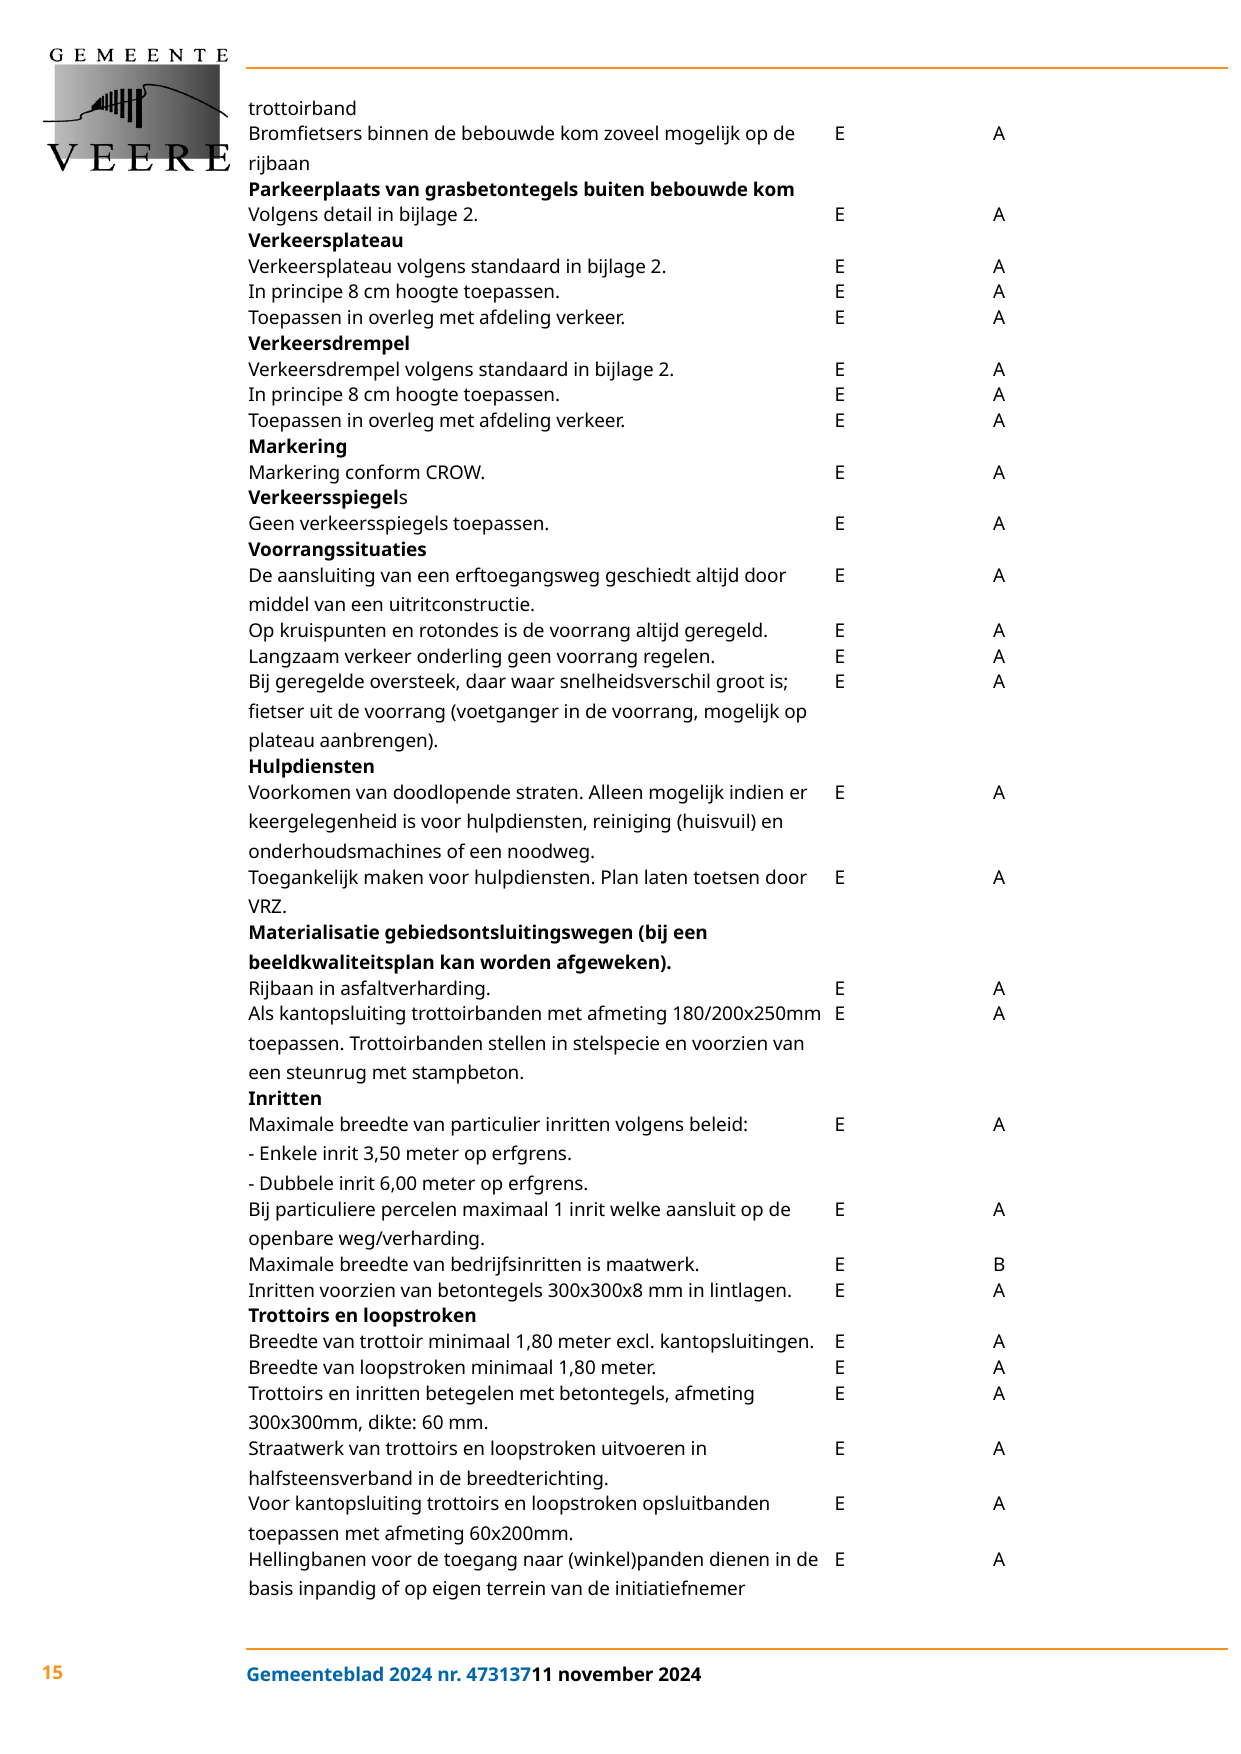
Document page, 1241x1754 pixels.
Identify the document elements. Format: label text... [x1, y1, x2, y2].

table_cell Bij particuliere percelen maximaal 1 inrit welke aansluit op de openbare weg/verharding. [248, 1196, 834, 1251]
table_cell [834, 536, 993, 562]
table_cell E [834, 459, 993, 484]
table_cell [834, 95, 993, 121]
table_cell In principe 8 cm hoogte toepassen. [248, 382, 834, 407]
table_cell A [993, 779, 1152, 864]
table_cell [993, 485, 1152, 510]
table_cell E [834, 779, 993, 864]
table_cell E [834, 510, 993, 536]
table_cell Rijbaan in asfaltverharding. [248, 975, 834, 1000]
table_cell A [993, 669, 1152, 753]
table_cell A [993, 305, 1152, 330]
table_cell [834, 330, 993, 356]
table_cell [993, 1303, 1152, 1328]
table_cell E [834, 408, 993, 433]
table_cell A [993, 643, 1152, 668]
table_cell E [834, 864, 993, 919]
table_cell Bromfietsers binnen de bebouwde kom zoveel mogelijk op de rijbaan [248, 121, 834, 176]
table_cell Op kruispunten en rotondes is de voorrang altijd geregeld. [248, 617, 834, 643]
table_cell Inritten [248, 1085, 834, 1111]
table_cell Markering conform CROW. [248, 459, 834, 484]
table_cell [834, 176, 993, 202]
table_cell Maximale breedte van particulier inritten volgens beleid: - Enkele inrit 3,50 meter op erfgrens. - Dubbele inrit 6,00 meter op erfgrens. [248, 1111, 834, 1196]
table_cell Parkeerplaats van grasbetontegels buiten bebouwde kom [248, 176, 834, 202]
table_cell A [993, 1000, 1152, 1085]
table_cell E [834, 1546, 993, 1601]
table_cell A [993, 121, 1152, 176]
table_cell E [834, 202, 993, 227]
table_cell Toepassen in overleg met afdeling verkeer. [248, 305, 834, 330]
table_cell [834, 433, 993, 459]
table_cell Langzaam verkeer onderling geen voorrang regelen. [248, 643, 834, 668]
table_cell Verkeersplateau volgens standaard in bijlage 2. [248, 253, 834, 279]
table_cell Markering [248, 433, 834, 459]
table_cell Geen verkeersspiegels toepassen. [248, 510, 834, 536]
table_cell A [993, 202, 1152, 227]
table_cell A [993, 253, 1152, 279]
table_cell Voor kantopsluiting trottoirs en loopstroken opsluitbanden toepassen met afmeting 60x200mm. [248, 1491, 834, 1546]
table_cell E [834, 975, 993, 1000]
table_cell Voorkomen van doodlopende straten. Alleen mogelijk indien er keergelegenheid is voor hulpdiensten, reiniging (huisvuil) en onderhoudsmachines of een noodweg. [248, 779, 834, 864]
table_cell A [993, 279, 1152, 304]
table_cell Hellingbanen voor de toegang naar (winkel)panden dienen in de basis inpandig of op eigen terrein van de initiatiefnemer [248, 1546, 834, 1601]
table_cell B [993, 1251, 1152, 1277]
table_cell A [993, 1277, 1152, 1303]
table_cell E [834, 1251, 993, 1277]
table_cell A [993, 382, 1152, 407]
table_cell [993, 754, 1152, 779]
table_cell E [834, 356, 993, 382]
table_cell E [834, 1111, 993, 1196]
table_cell [834, 1303, 993, 1328]
table_cell A [993, 1196, 1152, 1251]
table_cell E [834, 1196, 993, 1251]
table_cell A [993, 617, 1152, 643]
table_cell A [993, 1111, 1152, 1196]
table_cell [834, 1085, 993, 1111]
table_cell [993, 919, 1152, 975]
table_cell Verkeersspiegels [248, 485, 834, 510]
table_cell Straatwerk van trottoirs en loopstroken uitvoeren in halfsteensverband in de breedterichting. [248, 1435, 834, 1491]
table_cell A [993, 1354, 1152, 1380]
table_cell A [993, 459, 1152, 484]
table_cell E [834, 617, 993, 643]
table_cell E [834, 305, 993, 330]
table_cell [993, 330, 1152, 356]
table_cell A [993, 562, 1152, 617]
table_cell E [834, 1380, 993, 1435]
table_cell A [993, 1380, 1152, 1435]
table_cell Trottoirs en loopstroken [248, 1303, 834, 1328]
table_cell Hulpdiensten [248, 754, 834, 779]
table_cell [993, 95, 1152, 121]
table_cell E [834, 253, 993, 279]
table_cell A [993, 1329, 1152, 1354]
table_cell E [834, 1354, 993, 1380]
table_cell E [834, 1491, 993, 1546]
table_cell E [834, 121, 993, 176]
table_cell E [834, 1435, 993, 1491]
table_cell [834, 919, 993, 975]
table_cell A [993, 1546, 1152, 1601]
table_cell A [993, 408, 1152, 433]
table_cell [834, 754, 993, 779]
table_cell [993, 1085, 1152, 1111]
table_cell E [834, 279, 993, 304]
table_cell A [993, 975, 1152, 1000]
table_cell Toegankelijk maken voor hulpdiensten. Plan laten toetsen door VRZ. [248, 864, 834, 919]
table_cell Materialisatie gebiedsontsluitingswegen (bij een beeldkwaliteitsplan kan worden afgeweken). [248, 919, 834, 975]
table_cell E [834, 562, 993, 617]
table_cell In principe 8 cm hoogte toepassen. [248, 279, 834, 304]
table_cell E [834, 1000, 993, 1085]
table_cell Bij geregelde oversteek, daar waar snelheidsverschil groot is; fietser uit de voorrang (voetganger in de voorrang, mogelijk op plateau aanbrengen). [248, 669, 834, 753]
table_cell A [993, 1435, 1152, 1491]
table_cell E [834, 1277, 993, 1303]
table_cell [834, 485, 993, 510]
table_cell A [993, 1491, 1152, 1546]
table_cell [993, 536, 1152, 562]
table_cell [993, 433, 1152, 459]
table_cell [834, 227, 993, 253]
table_cell A [993, 356, 1152, 382]
table_cell Breedte van trottoir minimaal 1,80 meter excl. kantopsluitingen. [248, 1329, 834, 1354]
table_cell E [834, 643, 993, 668]
table_cell Voorrangssituaties [248, 536, 834, 562]
table_cell Inritten voorzien van betontegels 300x300x8 mm in lintlagen. [248, 1277, 834, 1303]
table_cell E [834, 382, 993, 407]
picture [41, 47, 231, 172]
table_cell Verkeersdrempel volgens standaard in bijlage 2. [248, 356, 834, 382]
table_cell Trottoirs en inritten betegelen met betontegels, afmeting 300x300mm, dikte: 60 mm. [248, 1380, 834, 1435]
table_cell Maximale breedte van bedrijfsinritten is maatwerk. [248, 1251, 834, 1277]
table_cell [993, 227, 1152, 253]
table_cell E [834, 669, 993, 753]
table_cell A [993, 864, 1152, 919]
table_cell Toepassen in overleg met afdeling verkeer. [248, 408, 834, 433]
table_cell Breedte van loopstroken minimaal 1,80 meter. [248, 1354, 834, 1380]
table_cell A [993, 510, 1152, 536]
table_cell Verkeersdrempel [248, 330, 834, 356]
table_cell Verkeersplateau [248, 227, 834, 253]
table_cell [993, 176, 1152, 202]
table_cell De aansluiting van een erftoegangsweg geschiedt altijd door middel van een uitritconstructie. [248, 562, 834, 617]
table_cell trottoirband [248, 95, 834, 121]
table_cell Volgens detail in bijlage 2. [248, 202, 834, 227]
table_cell E [834, 1329, 993, 1354]
table_cell Als kantopsluiting trottoirbanden met afmeting 180/200x250mm toepassen. Trottoirbanden stellen in stelspecie en voorzien van een steunrug met stampbeton. [248, 1000, 834, 1085]
